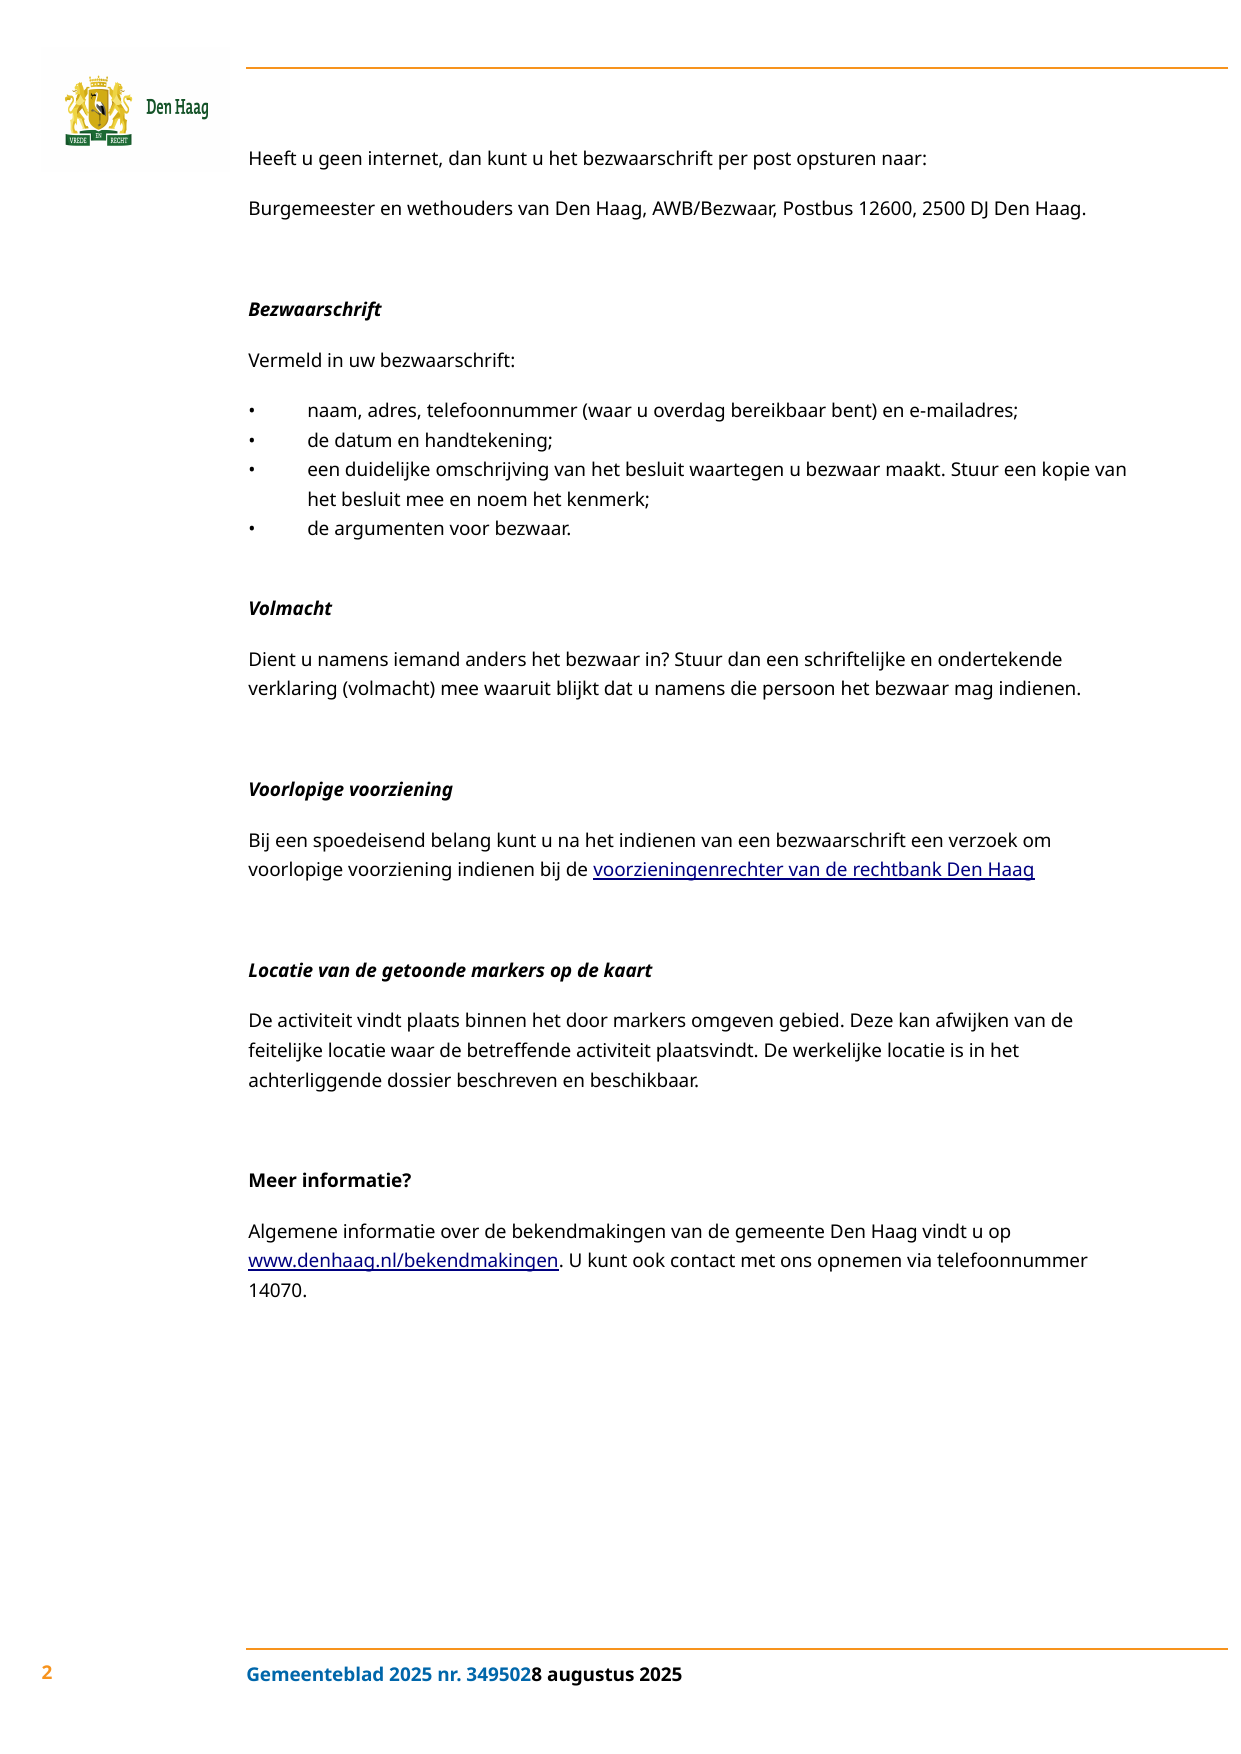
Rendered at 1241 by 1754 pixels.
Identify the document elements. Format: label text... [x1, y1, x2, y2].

picture [41, 47, 231, 172]
text Locatie van de getoonde markers op de kaart [248, 957, 1152, 983]
list de datum en handtekening; [248, 427, 1152, 453]
text De activiteit vindt plaats binnen het door markers omgeven gebied. Deze kan afwijken van de feitelijke locatie waar de betreffende activiteit plaatsvindt. De werkelijke locatie is in het achterliggende dossier beschreven en beschikbaar. [248, 1008, 1152, 1093]
list de argumenten voor bezwaar. [248, 516, 1152, 541]
text Meer informatie? [248, 1168, 1152, 1193]
list naam, adres, telefoonnummer (waar u overdag bereikbaar bent) en e-mailadres; [248, 397, 1152, 423]
text Bij een spoedeisend belang kunt u na het indienen van een bezwaarschrift een verzoek om voorlopige voorziening indienen bij de voorzieningenrechter van de rechtbank Den Haag [248, 827, 1152, 882]
text Volmacht [248, 596, 1152, 621]
text Voorlopige voorziening [248, 776, 1152, 802]
text Heeft u geen internet, dan kunt u het bezwaarschrift per post opsturen naar: [248, 145, 1152, 171]
text Algemene informatie over de bekendmakingen van de gemeente Den Haag vindt u op www.denhaag.nl/bekendmakingen. U kunt ook contact met ons opnemen via telefoonnummer 14070. [248, 1218, 1152, 1303]
text Dient u namens iemand anders het bezwaar in? Stuur dan een schriftelijke en ondertekende verklaring (volmacht) mee waaruit blijkt dat u namens die persoon het bezwaar mag indienen. [248, 646, 1152, 701]
text Vermeld in uw bezwaarschrift: [248, 347, 1152, 373]
text Bezwaarschrift [248, 296, 1152, 322]
list een duidelijke omschrijving van het besluit waartegen u bezwaar maakt. Stuur een kopie van het besluit mee en noem het kenmerk; [248, 456, 1152, 512]
text Burgemeester en wethouders van Den Haag, AWB/Bezwaar, Postbus 12600, 2500 DJ Den Haag. [248, 196, 1152, 221]
